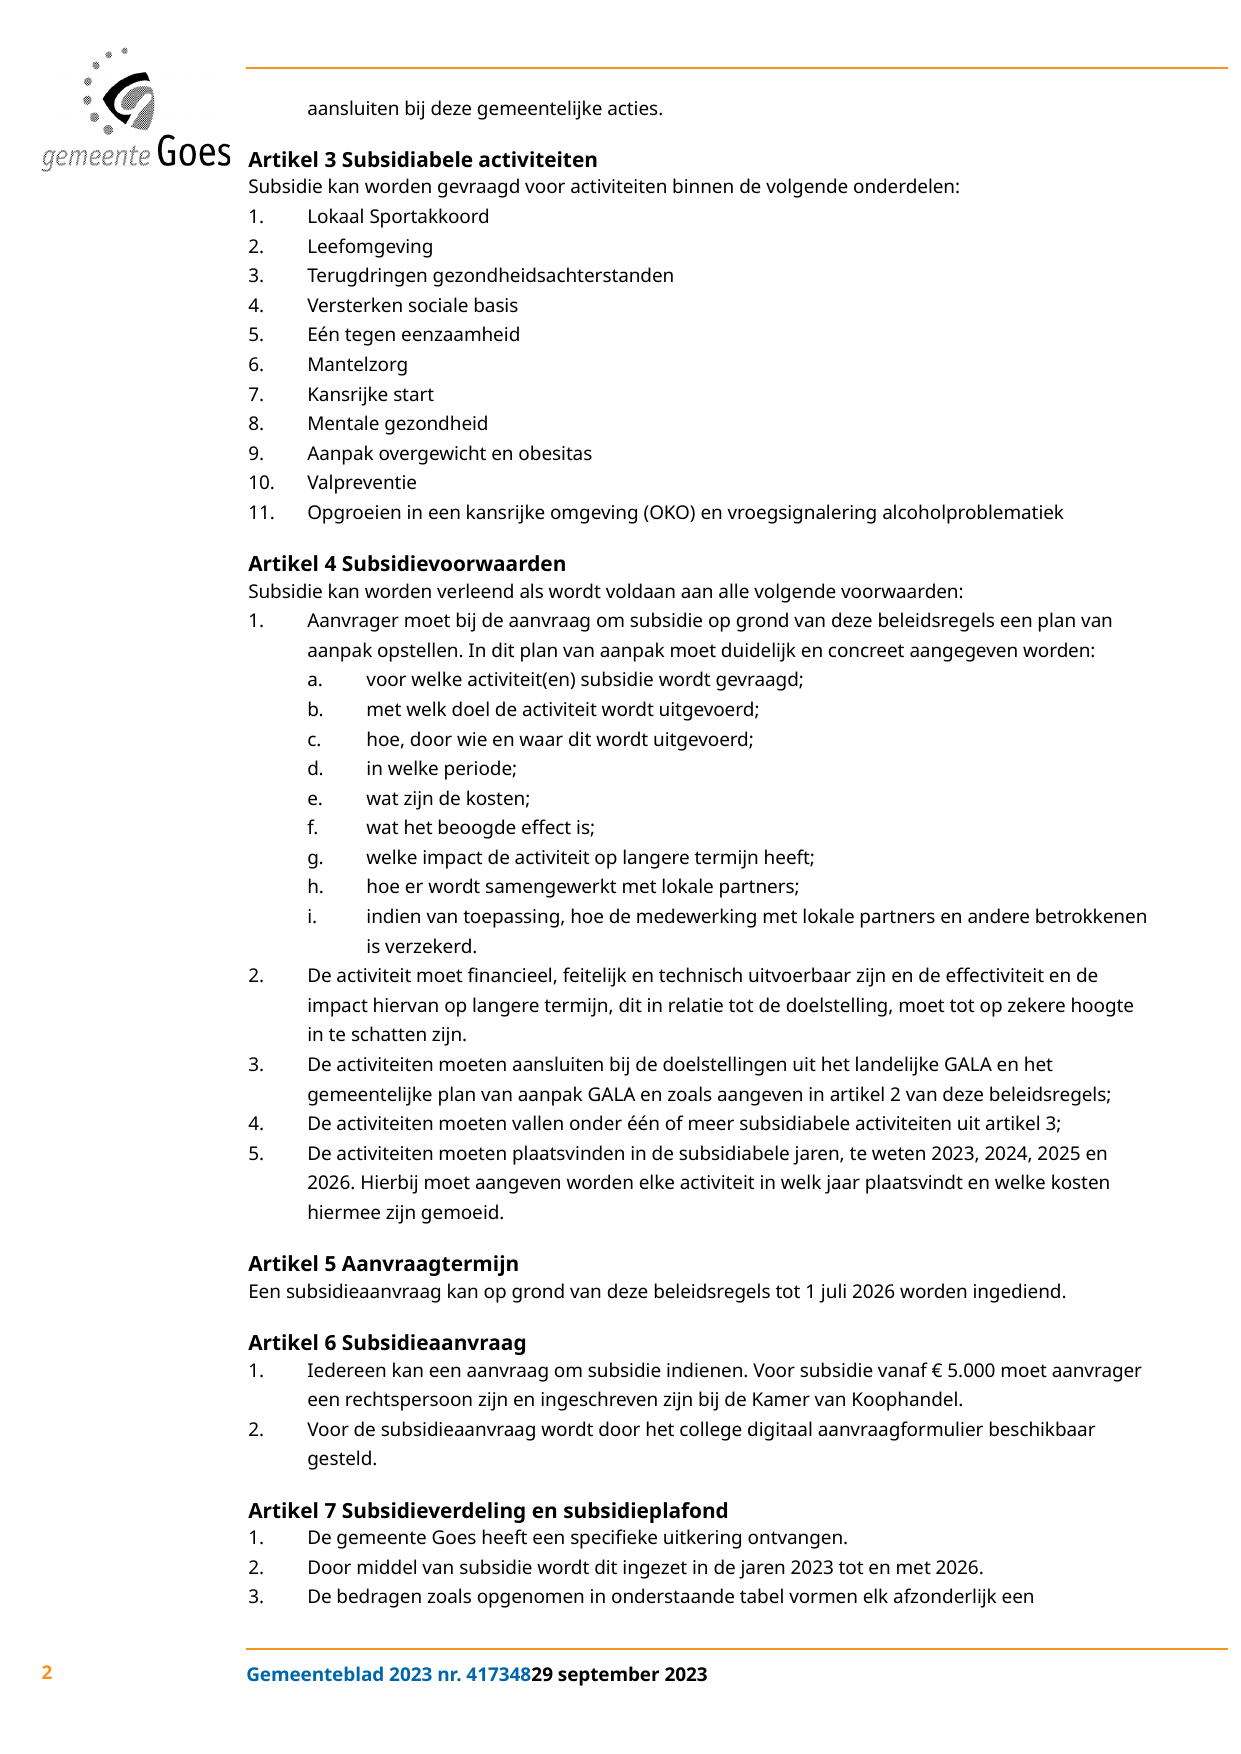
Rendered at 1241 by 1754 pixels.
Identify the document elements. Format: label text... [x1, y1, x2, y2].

list wat zijn de kosten; [307, 785, 1152, 811]
picture [41, 47, 231, 172]
list Valpreventie [248, 469, 1152, 495]
list De activiteiten moeten vallen onder één of meer subsidiabele activiteiten uit artikel 3; [248, 1110, 1152, 1136]
list Eén tegen eenzaamheid [248, 322, 1152, 347]
list Mantelzorg [248, 351, 1152, 377]
list Leefomgeving [248, 233, 1152, 258]
text Subsidie kan worden verleend als wordt voldaan aan alle volgende voorwaarden: [248, 578, 1152, 604]
list De activiteiten moeten plaatsvinden in de subsidiabele jaren, te weten 2023, 2024, 2025 en 2026. Hierbij moet aangeven worden elke activiteit in welk jaar plaatsvindt en welke kosten hiermee zijn gemoeid. [248, 1140, 1152, 1225]
list De bedragen zoals opgenomen in onderstaande tabel vormen elk afzonderlijk een [248, 1584, 1152, 1609]
list Door middel van subsidie wordt dit ingezet in de jaren 2023 tot en met 2026. [248, 1554, 1152, 1580]
list Versterken sociale basis [248, 292, 1152, 318]
list met welk doel de activiteit wordt uitgevoerd; [307, 696, 1152, 722]
list Kansrijke start [248, 381, 1152, 406]
list hoe, door wie en waar dit wordt uitgevoerd; [307, 726, 1152, 752]
text Een subsidieaanvraag kan op grond van deze beleidsregels tot 1 juli 2026 worden ingediend. [248, 1278, 1152, 1304]
list Mentale gezondheid [248, 410, 1152, 436]
list Iedereen kan een aanvraag om subsidie indienen. Voor subsidie vanaf € 5.000 moet aanvrager een rechtspersoon zijn en ingeschreven zijn bij de Kamer van Koophandel. [248, 1357, 1152, 1412]
list voor welke activiteit(en) subsidie wordt gevraagd; [307, 667, 1152, 692]
list welke impact de activiteit op langere termijn heeft; [307, 844, 1152, 870]
list in welke periode; [307, 755, 1152, 781]
list Voor de subsidieaanvraag wordt door het college digitaal aanvraagformulier beschikbaar gesteld. [248, 1416, 1152, 1471]
list De activiteit moet financieel, feitelijk en technisch uitvoerbaar zijn en de effectiviteit en de impact hiervan op langere termijn, dit in relatie tot de doelstelling, moet tot op zekere hoogte in te schatten zijn. [248, 962, 1152, 1047]
list Terugdringen gezondheidsachterstanden [248, 262, 1152, 288]
list Aanpak overgewicht en obesitas [248, 440, 1152, 466]
list De activiteiten moeten aansluiten bij de doelstellingen uit het landelijke GALA en het gemeentelijke plan van aanpak GALA en zoals aangeven in artikel 2 van deze beleidsregels; [248, 1051, 1152, 1107]
list aansluiten bij deze gemeentelijke acties. [248, 95, 1152, 121]
text Artikel 4 Subsidievoorwaarden [248, 549, 1152, 578]
list Opgroeien in een kansrijke omgeving (OKO) en vroegsignalering alcoholproblematiek [248, 499, 1152, 525]
text Artikel 7 Subsidieverdeling en subsidieplafond [248, 1496, 1152, 1524]
text Subsidie kan worden gevraagd voor activiteiten binnen de volgende onderdelen: [248, 174, 1152, 199]
list hoe er wordt samengewerkt met lokale partners; [307, 874, 1152, 899]
list De gemeente Goes heeft een specifieke uitkering ontvangen. [248, 1524, 1152, 1550]
list wat het beoogde effect is; [307, 814, 1152, 840]
list Lokaal Sportakkoord [248, 203, 1152, 229]
text Artikel 6 Subsidieaanvraag [248, 1328, 1152, 1357]
text Artikel 3 Subsidiabele activiteiten [248, 145, 1152, 174]
list indien van toepassing, hoe de medewerking met lokale partners en andere betrokkenen is verzekerd. [307, 903, 1152, 959]
list Aanvrager moet bij de aanvraag om subsidie op grond van deze beleidsregels een plan van aanpak opstellen. In dit plan van aanpak moet duidelijk en concreet aangegeven worden: [248, 607, 1152, 663]
text Artikel 5 Aanvraagtermijn [248, 1249, 1152, 1278]
